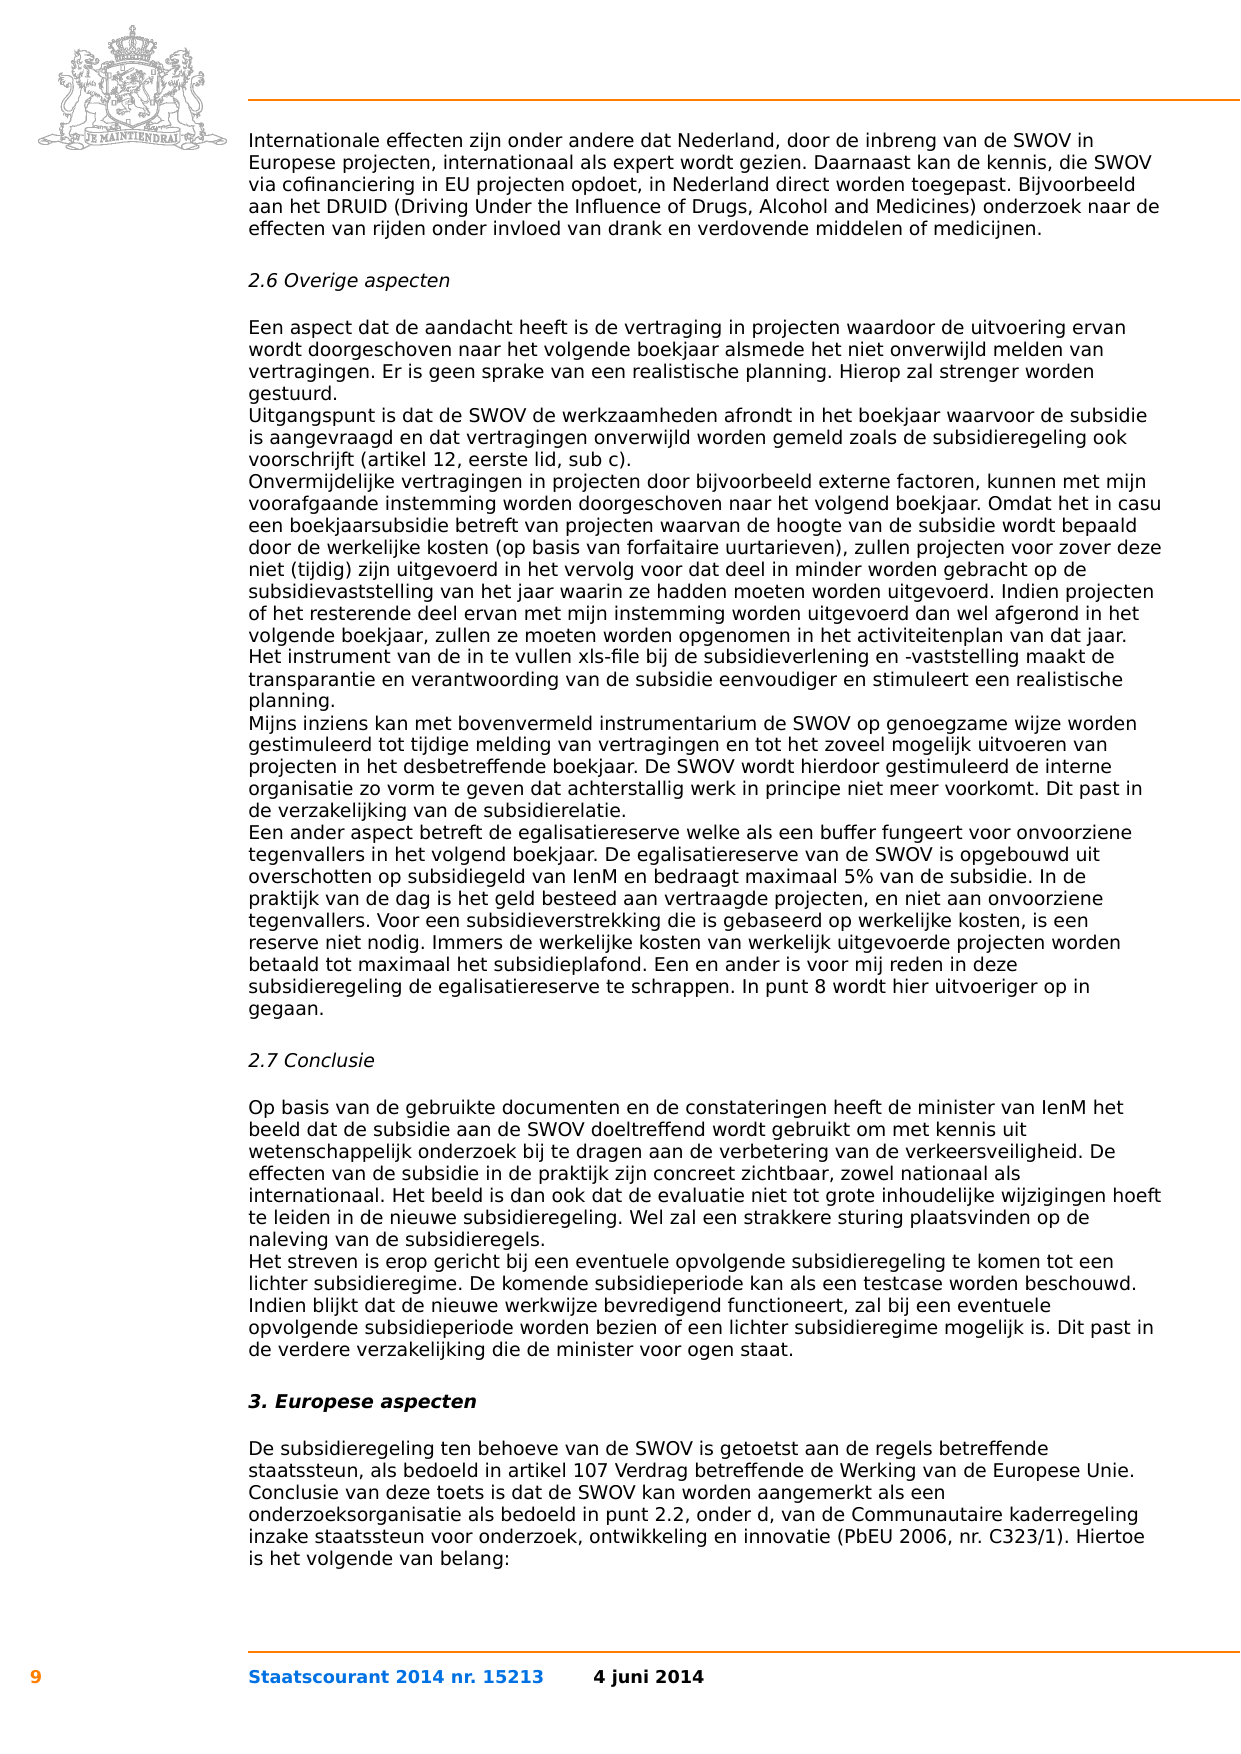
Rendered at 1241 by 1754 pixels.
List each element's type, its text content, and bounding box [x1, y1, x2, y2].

text Uitgangspunt is dat de SWOV de werkzaamheden afrondt in het boekjaar waarvoor de subsidie is aangevraagd en dat vertragingen onverwijld worden gemeld zoals de subsidieregeling ook voorschrijft (artikel 12, eerste lid, sub c). [248, 405, 1163, 471]
subtitle 2.6 Overige aspecten [248, 270, 1163, 292]
text Een aspect dat de aandacht heeft is de vertraging in projecten waardoor de uitvoering ervan wordt doorgeschoven naar het volgende boekjaar alsmede het niet onverwijld melden van vertragingen. Er is geen sprake van een realistische planning. Hierop zal strenger worden gestuurd. [248, 317, 1163, 405]
picture [38, 25, 227, 150]
text Op basis van de gebruikte documenten en de constateringen heeft de minister van IenM het beeld dat de subsidie aan de SWOV doeltreffend wordt gebruikt om met kennis uit wetenschappelijk onderzoek bij te dragen aan de verbetering van de verkeersveiligheid. De effecten van de subsidie in de praktijk zijn concreet zichtbaar, zowel nationaal als internationaal. Het beeld is dan ook dat de evaluatie niet tot grote inhoudelijke wijzigingen hoeft te leiden in de nieuwe subsidieregeling. Wel zal een strakkere sturing plaatsvinden op de naleving van de subsidieregels. [248, 1097, 1163, 1251]
subtitle 3. Europese aspecten [248, 1391, 1163, 1413]
text Mijns inziens kan met bovenvermeld instrumentarium de SWOV op genoegzame wijze worden gestimuleerd tot tijdige melding van vertragingen en tot het zoveel mogelijk uitvoeren van projecten in het desbetreffende boekjaar. De SWOV wordt hierdoor gestimuleerd de interne organisatie zo vorm te geven dat achterstallig werk in principe niet meer voorkomt. Dit past in de verzakelijking van de subsidierelatie. [248, 712, 1163, 822]
text Het streven is erop gericht bij een eventuele opvolgende subsidieregeling te komen tot een lichter subsidieregime. De komende subsidieperiode kan als een testcase worden beschouwd. Indien blijkt dat de nieuwe werkwijze bevredigend functioneert, zal bij een eventuele opvolgende subsidieperiode worden bezien of een lichter subsidieregime mogelijk is. Dit past in de verdere verzakelijking die de minister voor ogen staat. [248, 1251, 1163, 1361]
text De subsidieregeling ten behoeve van de SWOV is getoetst aan de regels betreffende staatssteun, als bedoeld in artikel 107 Verdrag betreffende de Werking van de Europese Unie. Conclusie van deze toets is dat de SWOV kan worden aangemerkt als een onderzoeksorganisatie als bedoeld in punt 2.2, onder d, van de Communautaire kaderregeling inzake staatssteun voor onderzoek, ontwikkeling en innovatie (PbEU 2006, nr. C323/1). Hiertoe is het volgende van belang: [248, 1438, 1163, 1570]
text Internationale effecten zijn onder andere dat Nederland, door de inbreng van de SWOV in Europese projecten, internationaal als expert wordt gezien. Daarnaast kan de kennis, die SWOV via cofinanciering in EU projecten opdoet, in Nederland direct worden toegepast. Bijvoorbeeld aan het DRUID (Driving Under the Influence of Drugs, Alcohol and Medicines) onderzoek naar de effecten van rijden onder invloed van drank en verdovende middelen of medicijnen. [248, 130, 1163, 240]
subtitle 2.7 Conclusie [248, 1050, 1163, 1072]
text Een ander aspect betreft de egalisatiereserve welke als een buffer fungeert voor onvoorziene tegenvallers in het volgend boekjaar. De egalisatiereserve van de SWOV is opgebouwd uit overschotten op subsidiegeld van IenM en bedraagt maximaal 5% van de subsidie. In de praktijk van de dag is het geld besteed aan vertraagde projecten, en niet aan onvoorziene tegenvallers. Voor een subsidieverstrekking die is gebaseerd op werkelijke kosten, is een reserve niet nodig. Immers de werkelijke kosten van werkelijk uitgevoerde projecten worden betaald tot maximaal het subsidieplafond. Een en ander is voor mij reden in deze subsidieregeling de egalisatiereserve te schrappen. In punt 8 wordt hier uitvoeriger op in gegaan. [248, 822, 1163, 1020]
text Onvermijdelijke vertragingen in projecten door bijvoorbeeld externe factoren, kunnen met mijn voorafgaande instemming worden doorgeschoven naar het volgend boekjaar. Omdat het in casu een boekjaarsubsidie betreft van projecten waarvan de hoogte van de subsidie wordt bepaald door de werkelijke kosten (op basis van forfaitaire uurtarieven), zullen projecten voor zover deze niet (tijdig) zijn uitgevoerd in het vervolg voor dat deel in minder worden gebracht op de subsidievaststelling van het jaar waarin ze hadden moeten worden uitgevoerd. Indien projecten of het resterende deel ervan met mijn instemming worden uitgevoerd dan wel afgerond in het volgende boekjaar, zullen ze moeten worden opgenomen in het activiteitenplan van dat jaar. Het instrument van de in te vullen xls-file bij de subsidieverlening en -vaststelling maakt de transparantie en verantwoording van de subsidie eenvoudiger en stimuleert een realistische planning. [248, 471, 1163, 712]
